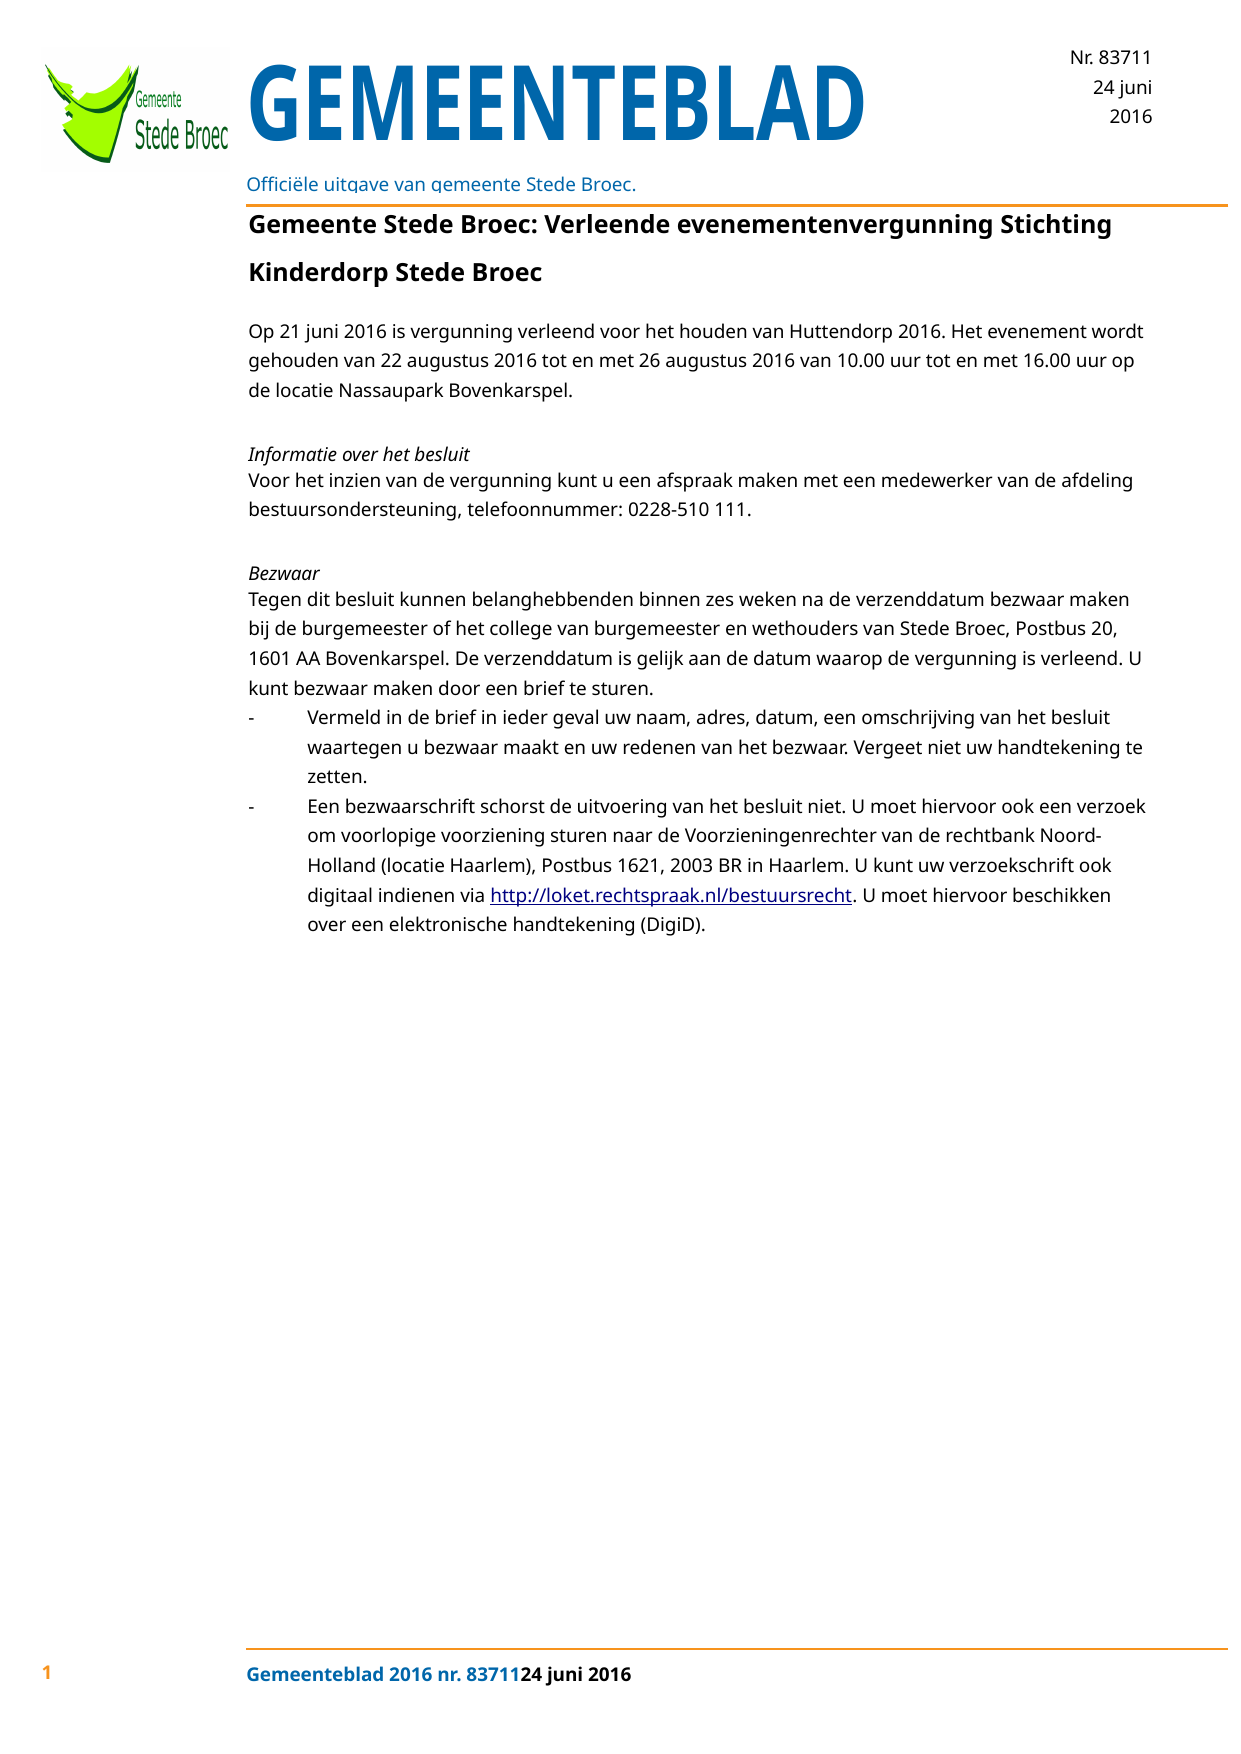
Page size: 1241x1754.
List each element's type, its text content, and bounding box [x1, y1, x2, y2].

text Tegen dit besluit kunnen belanghebbenden binnen zes weken na de verzenddatum bezwaar maken bij de burgemeester of het college van burgemeester en wethouders van Stede Broec, Postbus 20, 1601 AA Bovenkarspel. De verzenddatum is gelijk aan de datum waarop de vergunning is verleend. U kunt bezwaar maken door een brief te sturen. [248, 586, 1152, 701]
list Vermeld in de brief in ieder geval uw naam, adres, datum, een omschrijving van het besluit waartegen u bezwaar maakt en uw redenen van het bezwaar. Vergeet niet uw handtekening te zetten. [248, 704, 1152, 789]
text Op 21 juni 2016 is vergunning verleend voor het houden van Huttendorp 2016. Het evenement wordt gehouden van 22 augustus 2016 tot en met 26 augustus 2016 van 10.00 uur tot en met 16.00 uur op de locatie Nassaupark Bovenkarspel. [248, 318, 1152, 403]
text Voor het inzien van de vergunning kunt u een afspraak maken met een medewerker van de afdeling bestuursondersteuning, telefoonnummer: 0228-510 111. [248, 467, 1152, 522]
picture [41, 47, 231, 172]
text Gemeente Stede Broec: Verleende evenementenvergunning Stichting Kinderdorp Stede Broec [248, 207, 1152, 288]
text Informatie over het besluit [248, 441, 1152, 467]
list Een bezwaarschrift schorst de uitvoering van het besluit niet. U moet hiervoor ook een verzoek om voorlopige voorziening sturen naar de Voorzieningenrechter van de rechtbank Noord-Holland (locatie Haarlem), Postbus 1621, 2003 BR in Haarlem. U kunt uw verzoekschrift ook digitaal indienen via http://loket.rechtspraak.nl/bestuursrecht. U moet hiervoor beschikken over een elektronische handtekening (DigiD). [248, 793, 1152, 937]
text Bezwaar [248, 560, 1152, 586]
